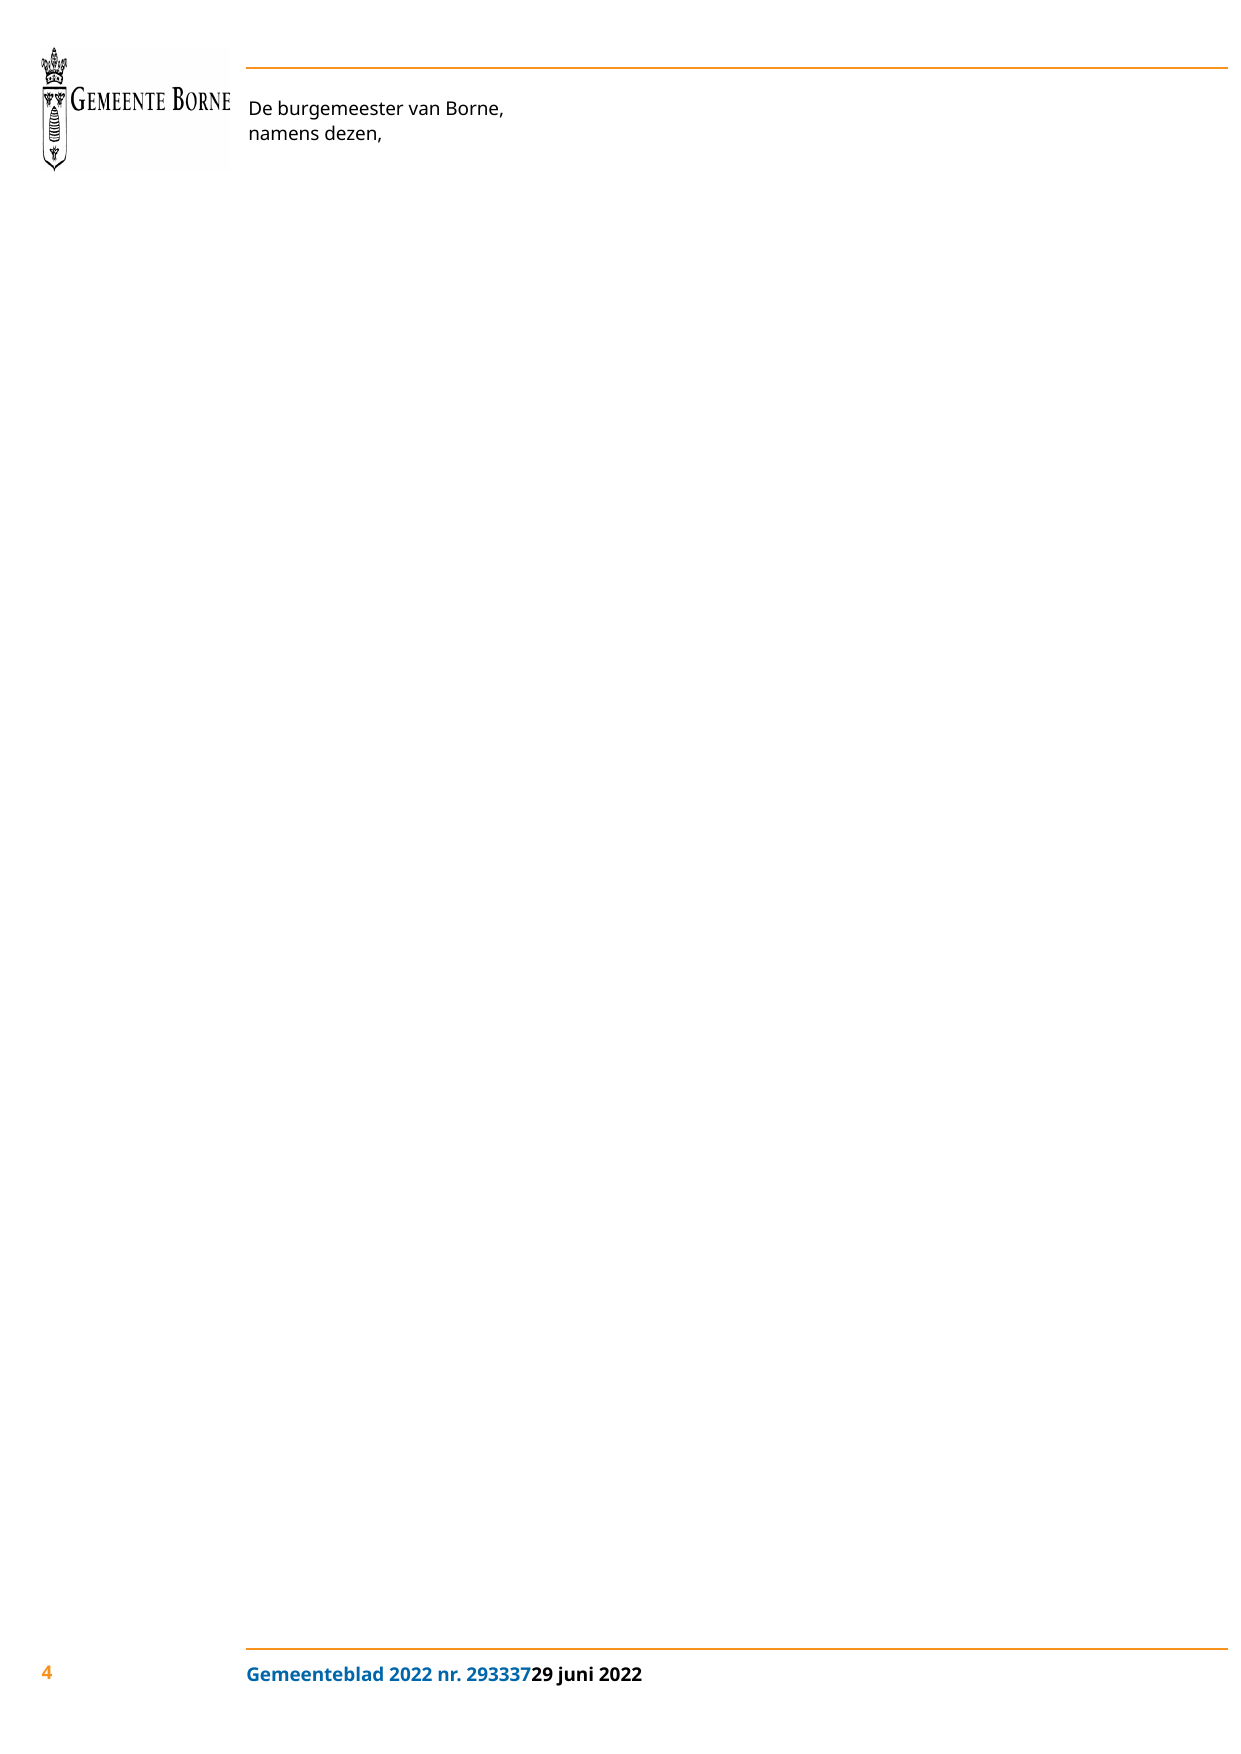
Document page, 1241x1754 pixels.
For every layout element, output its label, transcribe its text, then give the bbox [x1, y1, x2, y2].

text De burgemeester van Borne, [248, 95, 1152, 121]
picture [41, 47, 231, 172]
text namens dezen, [248, 121, 1152, 146]
